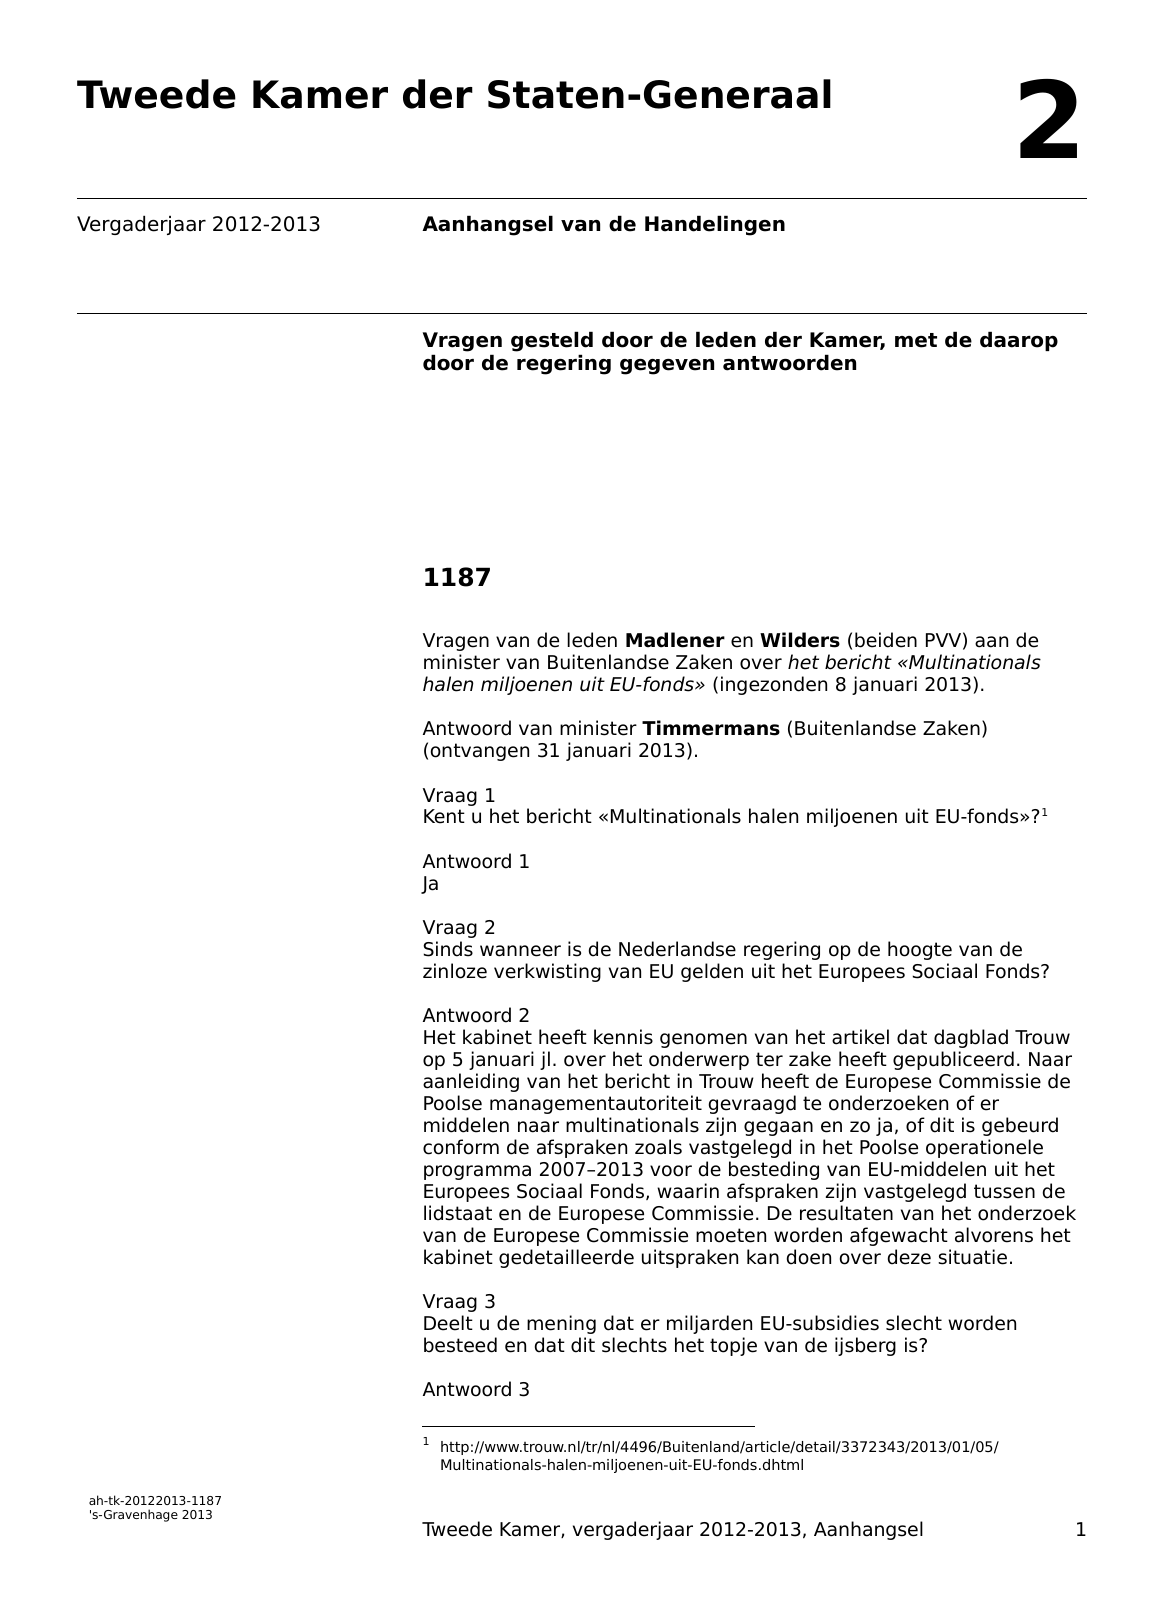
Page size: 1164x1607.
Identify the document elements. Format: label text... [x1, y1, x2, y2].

text Sinds wanneer is de Nederlandse regering op de hoogte van de zinloze verkwisting van EU gelden uit het Europees Sociaal Fonds? [422, 939, 1087, 983]
text http://www.trouw.nl/tr/nl/4496/Buitenland/article/detail/3372343/2013/01/05/Multinationals-halen-miljoenen-uit-EU-fonds.dhtml [422, 1435, 1087, 1474]
table_header 2 [886, 59, 1087, 198]
text ah-tk-20122013-1187 [88, 1494, 323, 1508]
table_cell Vergaderjaar 2012-2013 [77, 199, 422, 313]
text Vraag 1 [422, 784, 1087, 806]
table_cell Aanhangsel van de Handelingen [422, 199, 1087, 313]
text Antwoord 3 [422, 1379, 1087, 1401]
text Het kabinet heeft kennis genomen van het artikel dat dagblad Trouw op 5 januari jl. over het onderwerp ter zake heeft gepubliceerd. Naar aanleiding van het bericht in Trouw heeft de Europese Commissie de Poolse managementautoriteit gevraagd te onderzoeken of er middelen naar multinationals zijn gegaan en zo ja, of dit is gebeurd conform de afspraken zoals vastgelegd in het Poolse operationele programma 2007–2013 voor de besteding van EU-middelen uit het Europees Sociaal Fonds, waarin afspraken zijn vastgelegd tussen de lidstaat en de Europese Commissie. De resultaten van het onderzoek van de Europese Commissie moeten worden afgewacht alvorens het kabinet gedetailleerde uitspraken kan doen over deze situatie. [422, 1027, 1087, 1269]
table_cell [77, 314, 422, 375]
text Deelt u de mening dat er miljarden EU-subsidies slecht worden besteed en dat dit slechts het topje van de ijsberg is? [422, 1313, 1087, 1357]
table_header Tweede Kamer der Staten-Generaal [77, 59, 886, 198]
table_cell Vragen gesteld door de leden der Kamer, met de daarop door de regering gegeven antwoorden [422, 314, 1087, 375]
text Ja [422, 873, 1087, 894]
text Vraag 2 [422, 917, 1087, 939]
text Antwoord 2 [422, 1005, 1087, 1027]
text Antwoord van minister Timmermans (Buitenlandse Zaken) (ontvangen 31 januari 2013). [422, 718, 1087, 762]
text Vragen van de leden Madlener en Wilders (beiden PVV) aan de minister van Buitenlandse Zaken over het bericht «Multinationals halen miljoenen uit EU-fonds» (ingezonden 8 januari 2013). [422, 630, 1087, 696]
text Kent u het bericht «Multinationals halen miljoenen uit EU-fonds»? [422, 806, 1087, 828]
text 1187 [422, 563, 1087, 592]
text Vraag 3 [422, 1291, 1087, 1313]
text Antwoord 1 [422, 851, 1087, 873]
text 's-Gravenhage 2013 [88, 1508, 323, 1522]
